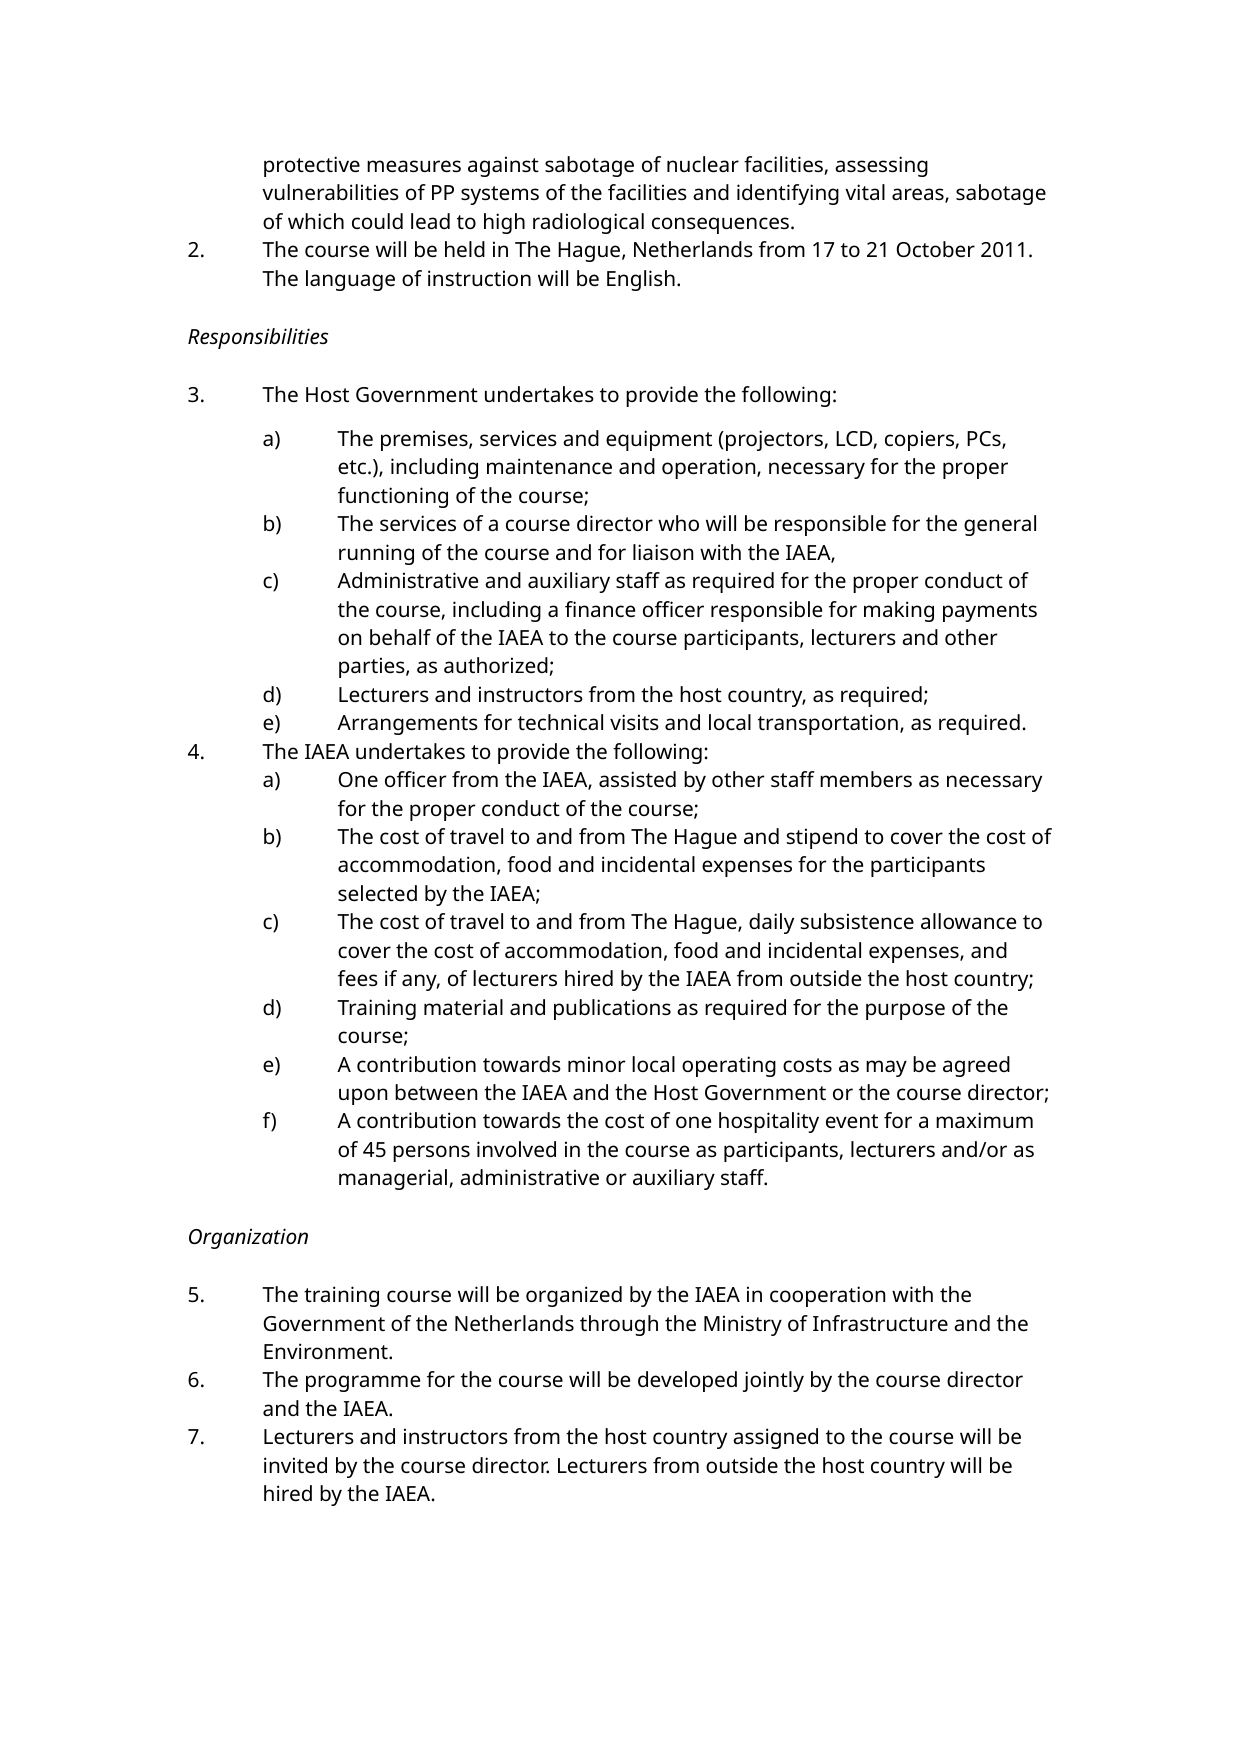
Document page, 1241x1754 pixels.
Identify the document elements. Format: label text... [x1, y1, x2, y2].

list A contribution towards the cost of one hospitality event for a maximum of 45 persons involved in the course as participants, lecturers and/or as managerial, administrative or auxiliary staff. [262, 1107, 1053, 1192]
list The training course will be organized by the IAEA in cooperation with the Government of the Netherlands through the Ministry of Infrastructure and the Environment. [187, 1280, 1053, 1366]
list The Host Government undertakes to provide the following: [187, 381, 1053, 409]
list A contribution towards minor local operating costs as may be agreed upon between the IAEA and the Host Government or the course director; [262, 1050, 1053, 1107]
list Administrative and auxiliary staff as required for the proper conduct of the course, including a finance officer responsible for making payments on behalf of the IAEA to the course participants, lecturers and other parties, as authorized; [262, 566, 1053, 680]
list The IAEA undertakes to provide the following: [187, 737, 1053, 765]
list The programme for the course will be developed jointly by the course director and the IAEA. [187, 1366, 1053, 1422]
list protective measures against sabotage of nuclear facilities, assessing vulnerabilities of PP systems of the facilities and identifying vital areas, sabotage of which could lead to high radiological consequences. [187, 150, 1053, 235]
list The premises, services and equipment (projectors, LCD, copiers, PCs, etc.), including maintenance and operation, necessary for the proper functioning of the course; [262, 424, 1053, 509]
list The cost of travel to and from The Hague and stipend to cover the cost of accommodation, food and incidental expenses for the participants selected by the IAEA; [262, 822, 1053, 907]
list One officer from the IAEA, assisted by other staff members as necessary for the proper conduct of the course; [262, 765, 1053, 822]
list The course will be held in The Hague, Netherlands from 17 to 21 October 2011. The language of instruction will be English. [187, 235, 1053, 292]
list The cost of travel to and from The Hague, daily subsistence allowance to cover the cost of accommodation, food and incidental expenses, and fees if any, of lecturers hired by the IAEA from outside the host country; [262, 907, 1053, 993]
list Training material and publications as required for the purpose of the course; [262, 993, 1053, 1050]
list Lecturers and instructors from the host country assigned to the course will be invited by the course director. Lecturers from outside the host country will be hired by the IAEA. [187, 1422, 1053, 1508]
list Arrangements for technical visits and local transportation, as required. [262, 708, 1053, 737]
text Responsibilities [187, 322, 1053, 351]
list The services of a course director who will be responsible for the general running of the course and for liaison with the IAEA, [262, 509, 1053, 566]
text Organization [187, 1222, 1053, 1250]
list Lecturers and instructors from the host country, as required; [262, 680, 1053, 708]
